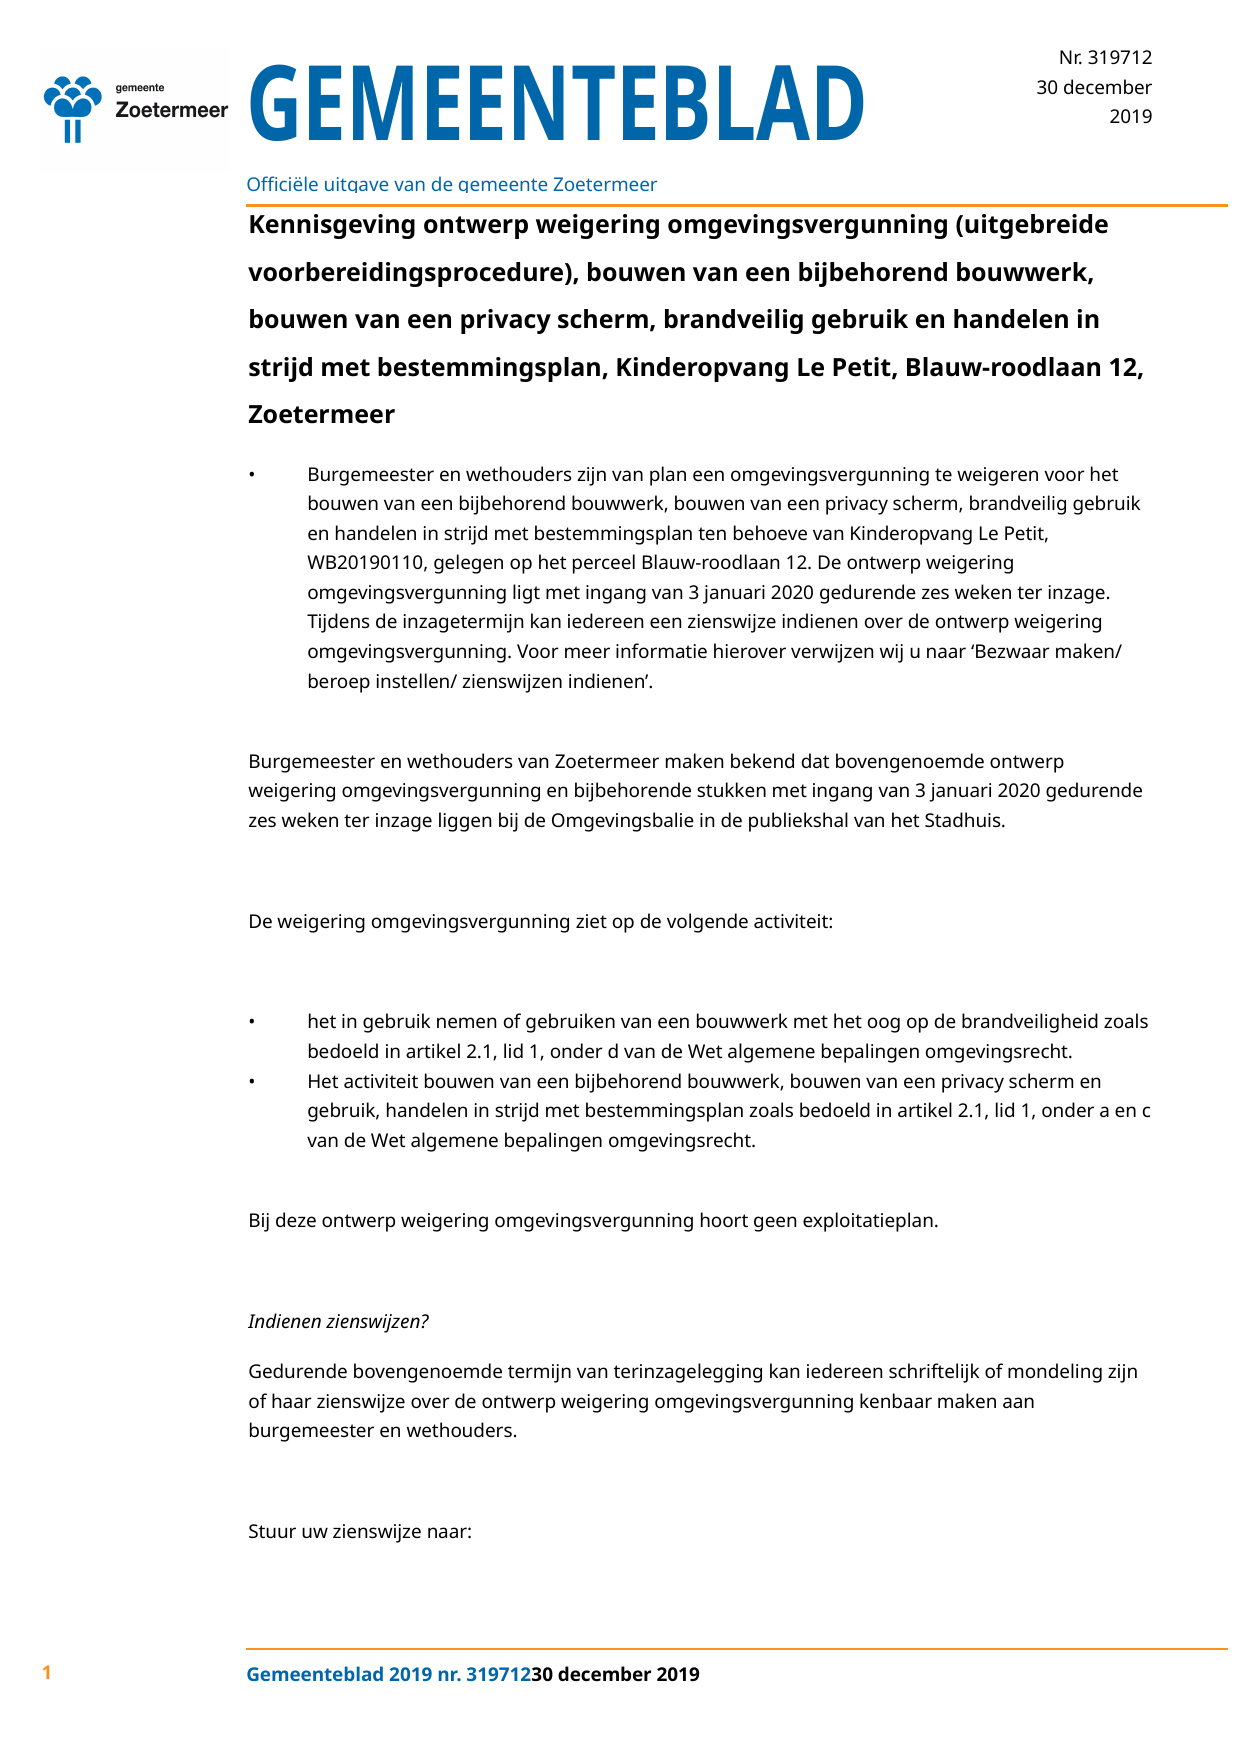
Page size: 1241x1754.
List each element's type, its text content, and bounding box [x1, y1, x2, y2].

text Bij deze ontwerp weigering omgevingsvergunning hoort geen exploitatieplan. [248, 1207, 1152, 1233]
list Burgemeester en wethouders zijn van plan een omgevingsvergunning te weigeren voor het bouwen van een bijbehorend bouwwerk, bouwen van een privacy scherm, brandveilig gebruik en handelen in strijd met bestemmingsplan ten behoeve van Kinderopvang Le Petit, WB20190110, gelegen op het perceel Blauw-roodlaan 12. De ontwerp weigering omgevingsvergunning ligt met ingang van 3 januari 2020 gedurende zes weken ter inzage. Tijdens de inzagetermijn kan iedereen een zienswijze indienen over de ontwerp weigering omgevingsvergunning. Voor meer informatie hierover verwijzen wij u naar ‘Bezwaar maken/ beroep instellen/ zienswijzen indienen’. [248, 461, 1152, 693]
text Stuur uw zienswijze naar: [248, 1518, 1152, 1544]
text Indienen zienswijzen? [248, 1308, 1152, 1333]
picture [41, 47, 231, 172]
text Burgemeester en wethouders van Zoetermeer maken bekend dat bovengenoemde ontwerp weigering omgevingsvergunning en bijbehorende stukken met ingang van 3 januari 2020 gedurende zes weken ter inzage liggen bij de Omgevingsbalie in de publiekshal van het Stadhuis. [248, 748, 1152, 833]
text De weigering omgevingsvergunning ziet op de volgende activiteit: [248, 908, 1152, 933]
list het in gebruik nemen of gebruiken van een bouwwerk met het oog op de brandveiligheid zoals bedoeld in artikel 2.1, lid 1, onder d van de Wet algemene bepalingen omgevingsrecht. [248, 1009, 1152, 1064]
text Gedurende bovengenoemde termijn van terinzagelegging kan iedereen schriftelijk of mondeling zijn of haar zienswijze over de ontwerp weigering omgevingsvergunning kenbaar maken aan burgemeester en wethouders. [248, 1358, 1152, 1443]
list Het activiteit bouwen van een bijbehorend bouwwerk, bouwen van een privacy scherm en gebruik, handelen in strijd met bestemmingsplan zoals bedoeld in artikel 2.1, lid 1, onder a en c van de Wet algemene bepalingen omgevingsrecht. [248, 1068, 1152, 1153]
text Kennisgeving ontwerp weigering omgevingsvergunning (uitgebreide voorbereidingsprocedure), bouwen van een bijbehorend bouwwerk, bouwen van een privacy scherm, brandveilig gebruik en handelen in strijd met bestemmingsplan, Kinderopvang Le Petit, Blauw-roodlaan 12, Zoetermeer [248, 207, 1152, 431]
